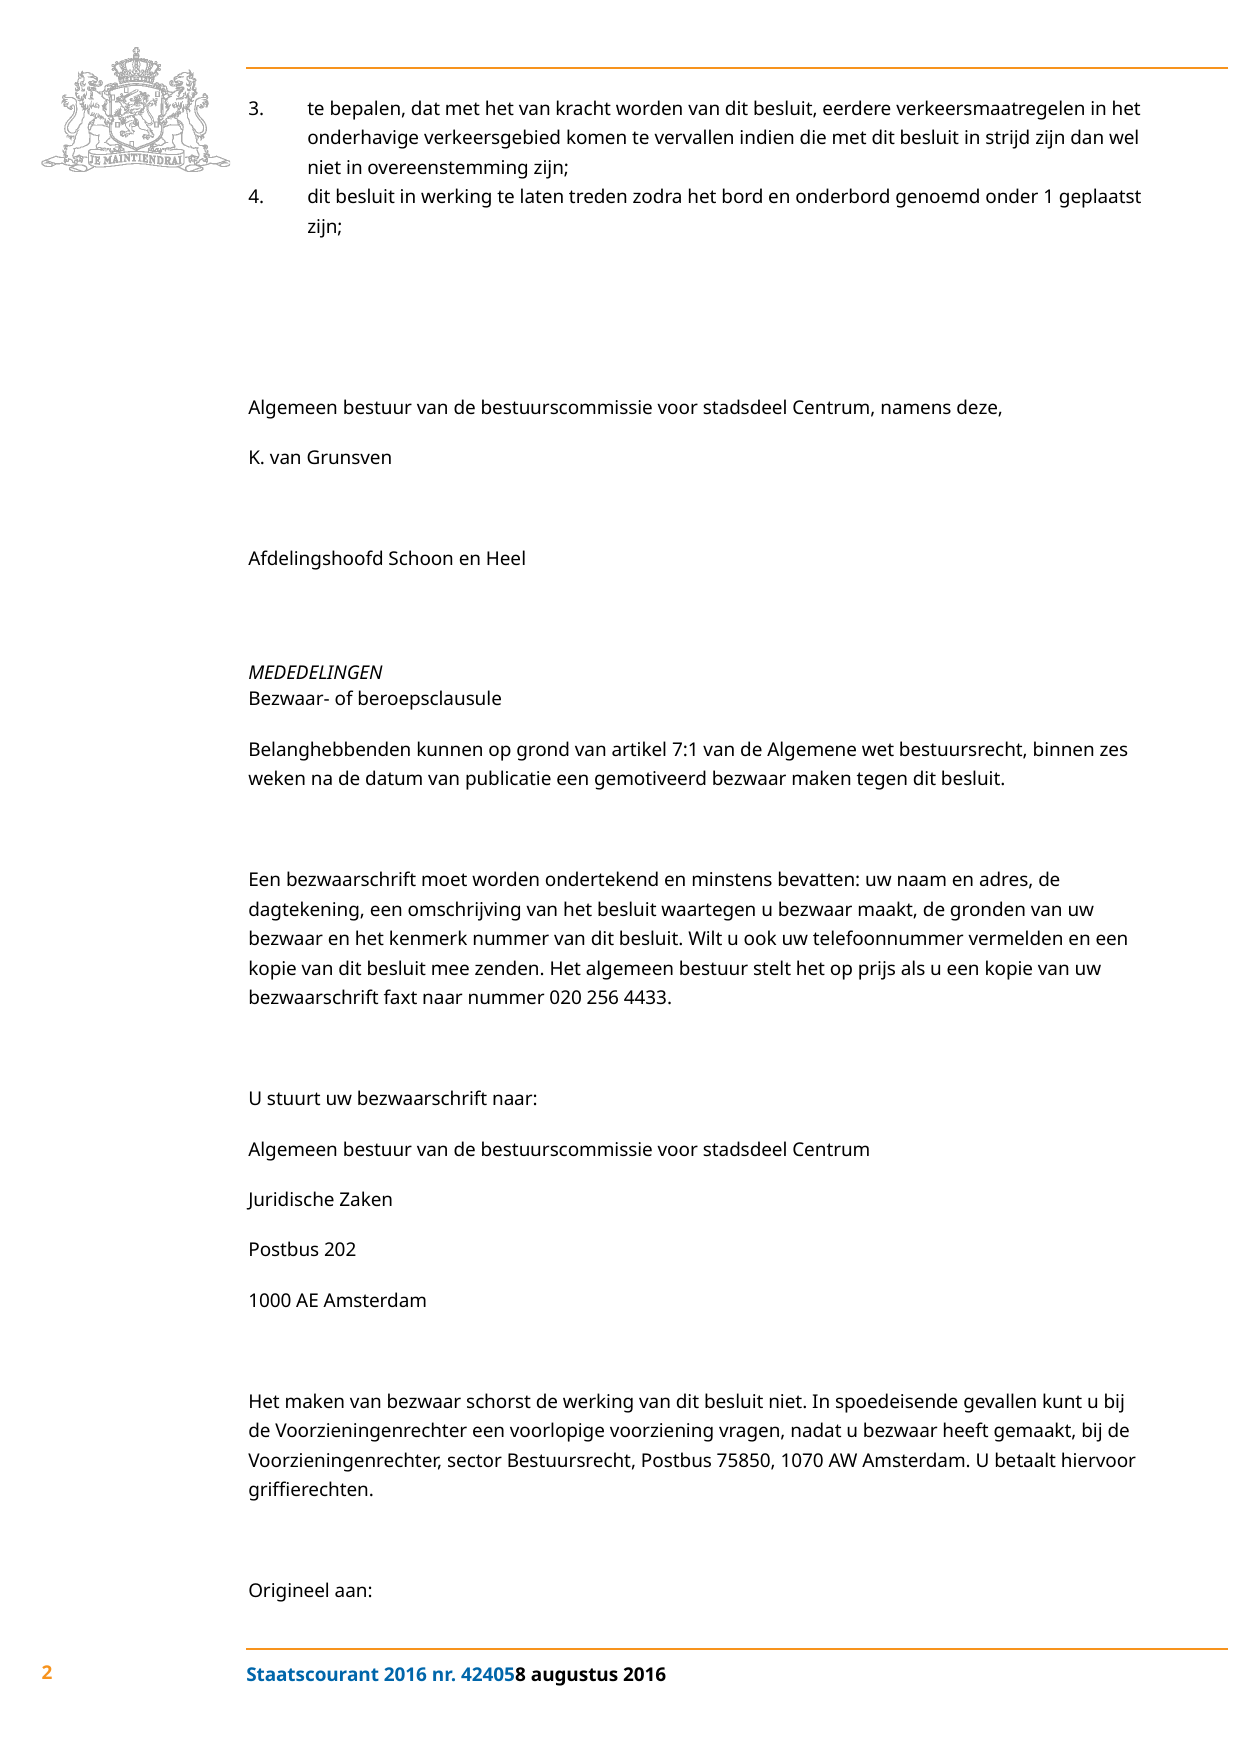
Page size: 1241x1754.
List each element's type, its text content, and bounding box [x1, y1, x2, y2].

text Origineel aan: [248, 1577, 1152, 1603]
text Postbus 202 [248, 1237, 1152, 1262]
text Afdelingshoofd Schoon en Heel [248, 545, 1152, 571]
picture [41, 47, 231, 172]
text Algemeen bestuur van de bestuurscommissie voor stadsdeel Centrum [248, 1136, 1152, 1161]
text Juridische Zaken [248, 1186, 1152, 1212]
text Bezwaar- of beroepsclausule [248, 685, 1152, 711]
list te bepalen, dat met het van kracht worden van dit besluit, eerdere verkeersmaatregelen in het onderhavige verkeersgebied komen te vervallen indien die met dit besluit in strijd zijn dan wel niet in overeenstemming zijn; [248, 95, 1152, 180]
list dit besluit in werking te laten treden zodra het bord en onderbord genoemd onder 1 geplaatst zijn; [248, 183, 1152, 239]
text MEDEDELINGEN [248, 659, 1152, 685]
text U stuurt uw bezwaarschrift naar: [248, 1085, 1152, 1111]
text 1000 AE Amsterdam [248, 1287, 1152, 1313]
text Belanghebbenden kunnen op grond van artikel 7:1 van de Algemene wet bestuursrecht, binnen zes weken na de datum van publicatie een gemotiveerd bezwaar maken tegen dit besluit. [248, 736, 1152, 791]
text Een bezwaarschrift moet worden ondertekend en minstens bevatten: uw naam en adres, de dagtekening, een omschrijving van het besluit waartegen u bezwaar maakt, de gronden van uw bezwaar en het kenmerk nummer van dit besluit. Wilt u ook uw telefoonnummer vermelden en een kopie van dit besluit mee zenden. Het algemeen bestuur stelt het op prijs als u een kopie van uw bezwaarschrift faxt naar nummer 020 256 4433. [248, 866, 1152, 1010]
text K. van Grunsven [248, 444, 1152, 470]
text Het maken van bezwaar schorst de werking van dit besluit niet. In spoedeisende gevallen kunt u bij de Voorzieningenrechter een voorlopige voorziening vragen, nadat u bezwaar heeft gemaakt, bij de Voorzieningenrechter, sector Bestuursrecht, Postbus 75850, 1070 AW Amsterdam. U betaalt hiervoor griffierechten. [248, 1388, 1152, 1502]
text Algemeen bestuur van de bestuurscommissie voor stadsdeel Centrum, namens deze, [248, 394, 1152, 420]
